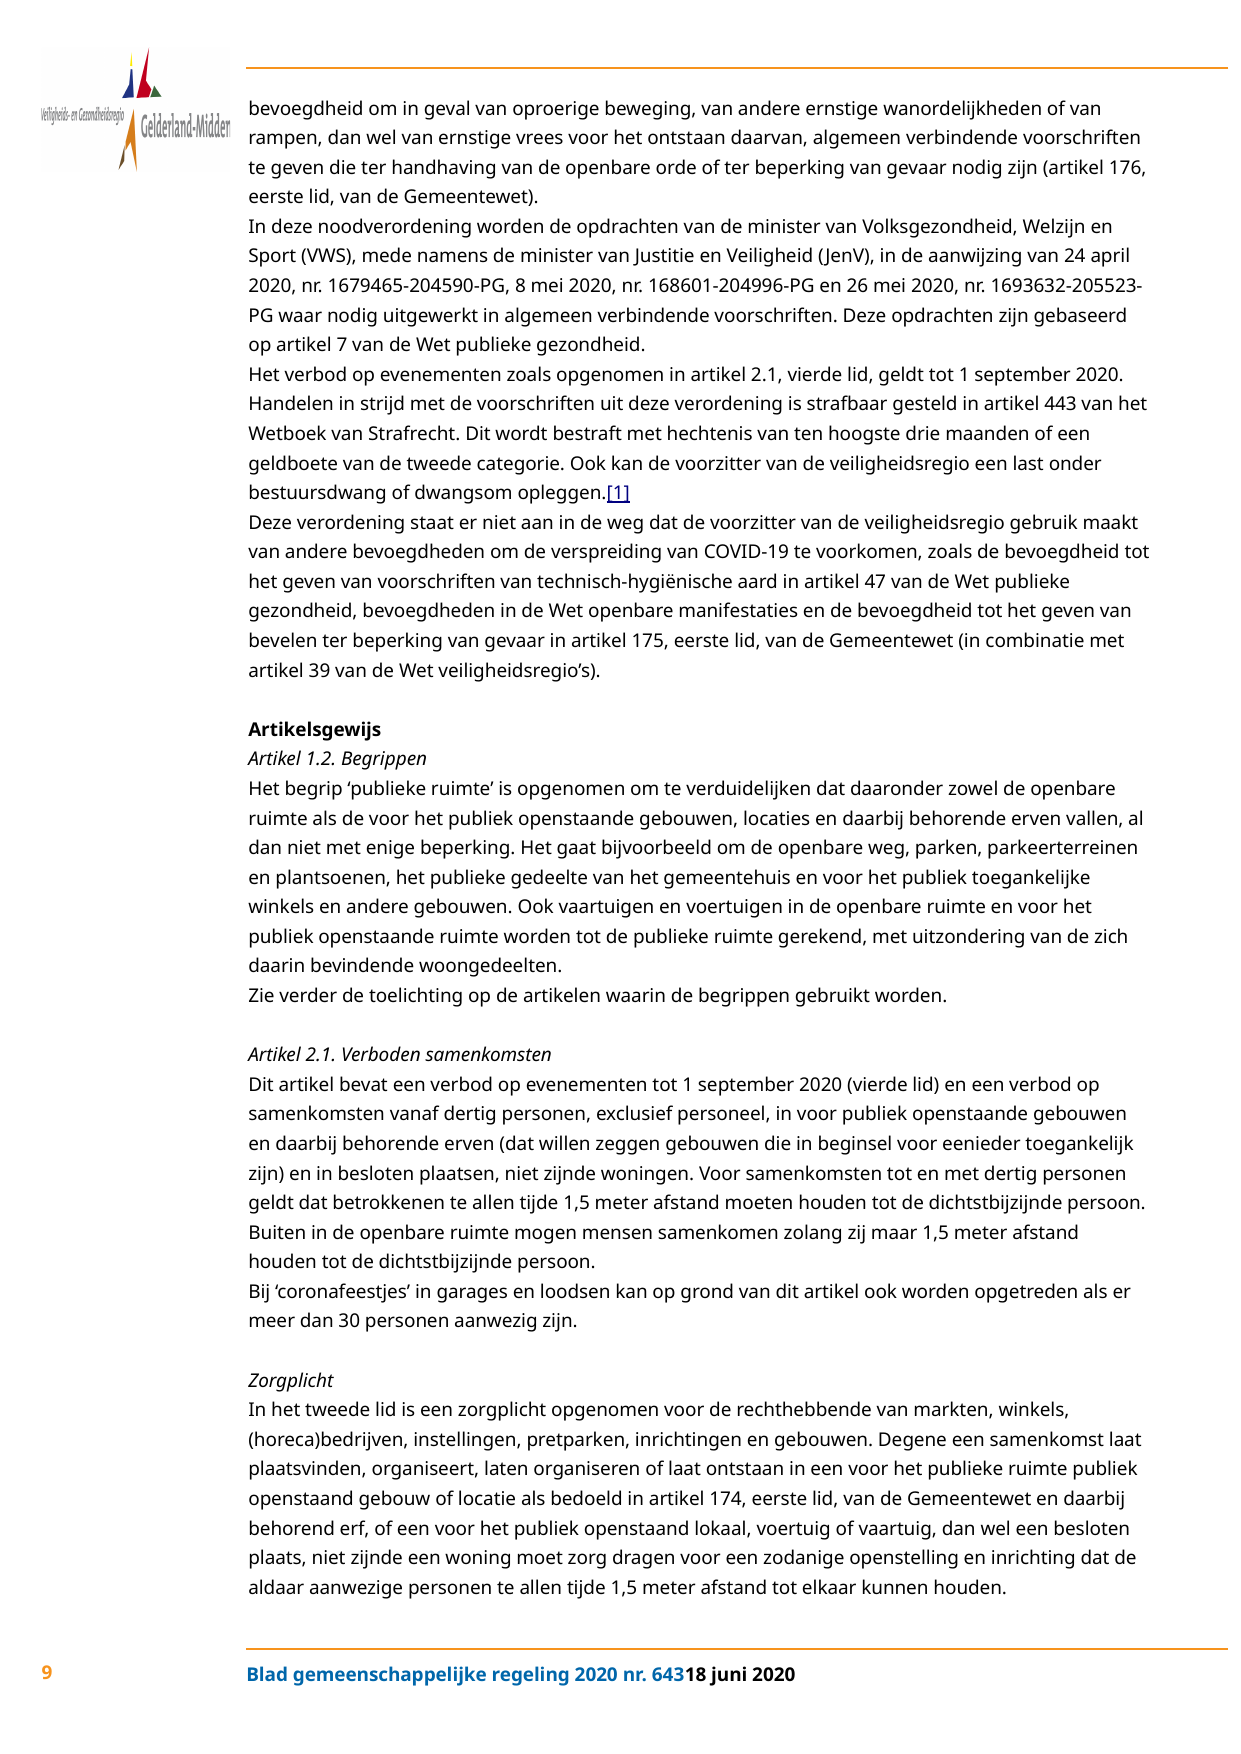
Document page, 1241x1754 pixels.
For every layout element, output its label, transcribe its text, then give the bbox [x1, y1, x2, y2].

text Deze verordening staat er niet aan in de weg dat de voorzitter van de veiligheidsregio gebruik maakt van andere bevoegdheden om de verspreiding van COVID-19 te voorkomen, zoals de bevoegdheid tot het geven van voorschriften van technisch-hygiënische aard in artikel 47 van de Wet publieke gezondheid, bevoegdheden in de Wet openbare manifestaties en de bevoegdheid tot het geven van bevelen ter beperking van gevaar in artikel 175, eerste lid, van de Gemeentewet (in combinatie met artikel 39 van de Wet veiligheidsregio’s). [248, 509, 1152, 683]
text Zorgplicht [248, 1367, 1152, 1393]
text bevoegdheid om in geval van oproerige beweging, van andere ernstige wanordelijkheden of van rampen, dan wel van ernstige vrees voor het ontstaan daarvan, algemeen verbindende voorschriften te geven die ter handhaving van de openbare orde of ter beperking van gevaar nodig zijn (artikel 176, eerste lid, van de Gemeentewet). [248, 95, 1152, 209]
text Dit artikel bevat een verbod op evenementen tot 1 september 2020 (vierde lid) en een verbod op samenkomsten vanaf dertig personen, exclusief personeel, in voor publiek openstaande gebouwen en daarbij behorende erven (dat willen zeggen gebouwen die in beginsel voor eenieder toegankelijk zijn) en in besloten plaatsen, niet zijnde woningen. Voor samenkomsten tot en met dertig personen geldt dat betrokkenen te allen tijde 1,5 meter afstand moeten houden tot de dichtstbijzijnde persoon. [248, 1071, 1152, 1215]
text Artikel 2.1. Verboden samenkomsten [248, 1041, 1152, 1067]
text Artikel 1.2. Begrippen [248, 746, 1152, 771]
text Zie verder de toelichting op de artikelen waarin de begrippen gebruikt worden. [248, 982, 1152, 1008]
text Bij ‘coronafeestjes’ in garages en loodsen kan op grond van dit artikel ook worden opgetreden als er meer dan 30 personen aanwezig zijn. [248, 1278, 1152, 1333]
picture [41, 47, 231, 172]
text In het tweede lid is een zorgplicht opgenomen voor de rechthebbende van markten, winkels, (horeca)bedrijven, instellingen, pretparken, inrichtingen en gebouwen. Degene een samenkomst laat plaatsvinden, organiseert, laten organiseren of laat ontstaan in een voor het publieke ruimte publiek openstaand gebouw of locatie als bedoeld in artikel 174, eerste lid, van de Gemeentewet en daarbij behorend erf, of een voor het publiek openstaand lokaal, voertuig of vaartuig, dan wel een besloten plaats, niet zijnde een woning moet zorg dragen voor een zodanige openstelling en inrichting dat de aldaar aanwezige personen te allen tijde 1,5 meter afstand tot elkaar kunnen houden. [248, 1396, 1152, 1600]
text Buiten in de openbare ruimte mogen mensen samenkomen zolang zij maar 1,5 meter afstand houden tot de dichtstbijzijnde persoon. [248, 1219, 1152, 1274]
text In deze noodverordening worden de opdrachten van de minister van Volksgezondheid, Welzijn en Sport (VWS), mede namens de minister van Justitie en Veiligheid (JenV), in de aanwijzing van 24 april 2020, nr. 1679465-204590-PG, 8 mei 2020, nr. 168601-204996-PG en 26 mei 2020, nr. 1693632-205523-PG waar nodig uitgewerkt in algemeen verbindende voorschriften. Deze opdrachten zijn gebaseerd op artikel 7 van de Wet publieke gezondheid. [248, 213, 1152, 357]
text Het begrip ‘publieke ruimte’ is opgenomen om te verduidelijken dat daaronder zowel de openbare ruimte als de voor het publiek openstaande gebouwen, locaties en daarbij behorende erven vallen, al dan niet met enige beperking. Het gaat bijvoorbeeld om de openbare weg, parken, parkeerterreinen en plantsoenen, het publieke gedeelte van het gemeentehuis en voor het publiek toegankelijke winkels en andere gebouwen. Ook vaartuigen en voertuigen in de openbare ruimte en voor het publiek openstaande ruimte worden tot de publieke ruimte gerekend, met uitzondering van de zich daarin bevindende woongedeelten. [248, 775, 1152, 978]
text Artikelsgewijs [248, 716, 1152, 742]
text Het verbod op evenementen zoals opgenomen in artikel 2.1, vierde lid, geldt tot 1 september 2020. [248, 361, 1152, 387]
text Handelen in strijd met de voorschriften uit deze verordening is strafbaar gesteld in artikel 443 van het Wetboek van Strafrecht. Dit wordt bestraft met hechtenis van ten hoogste drie maanden of een geldboete van de tweede categorie. Ook kan de voorzitter van de veiligheidsregio een last onder bestuursdwang of dwangsom opleggen.[1] [248, 391, 1152, 505]
